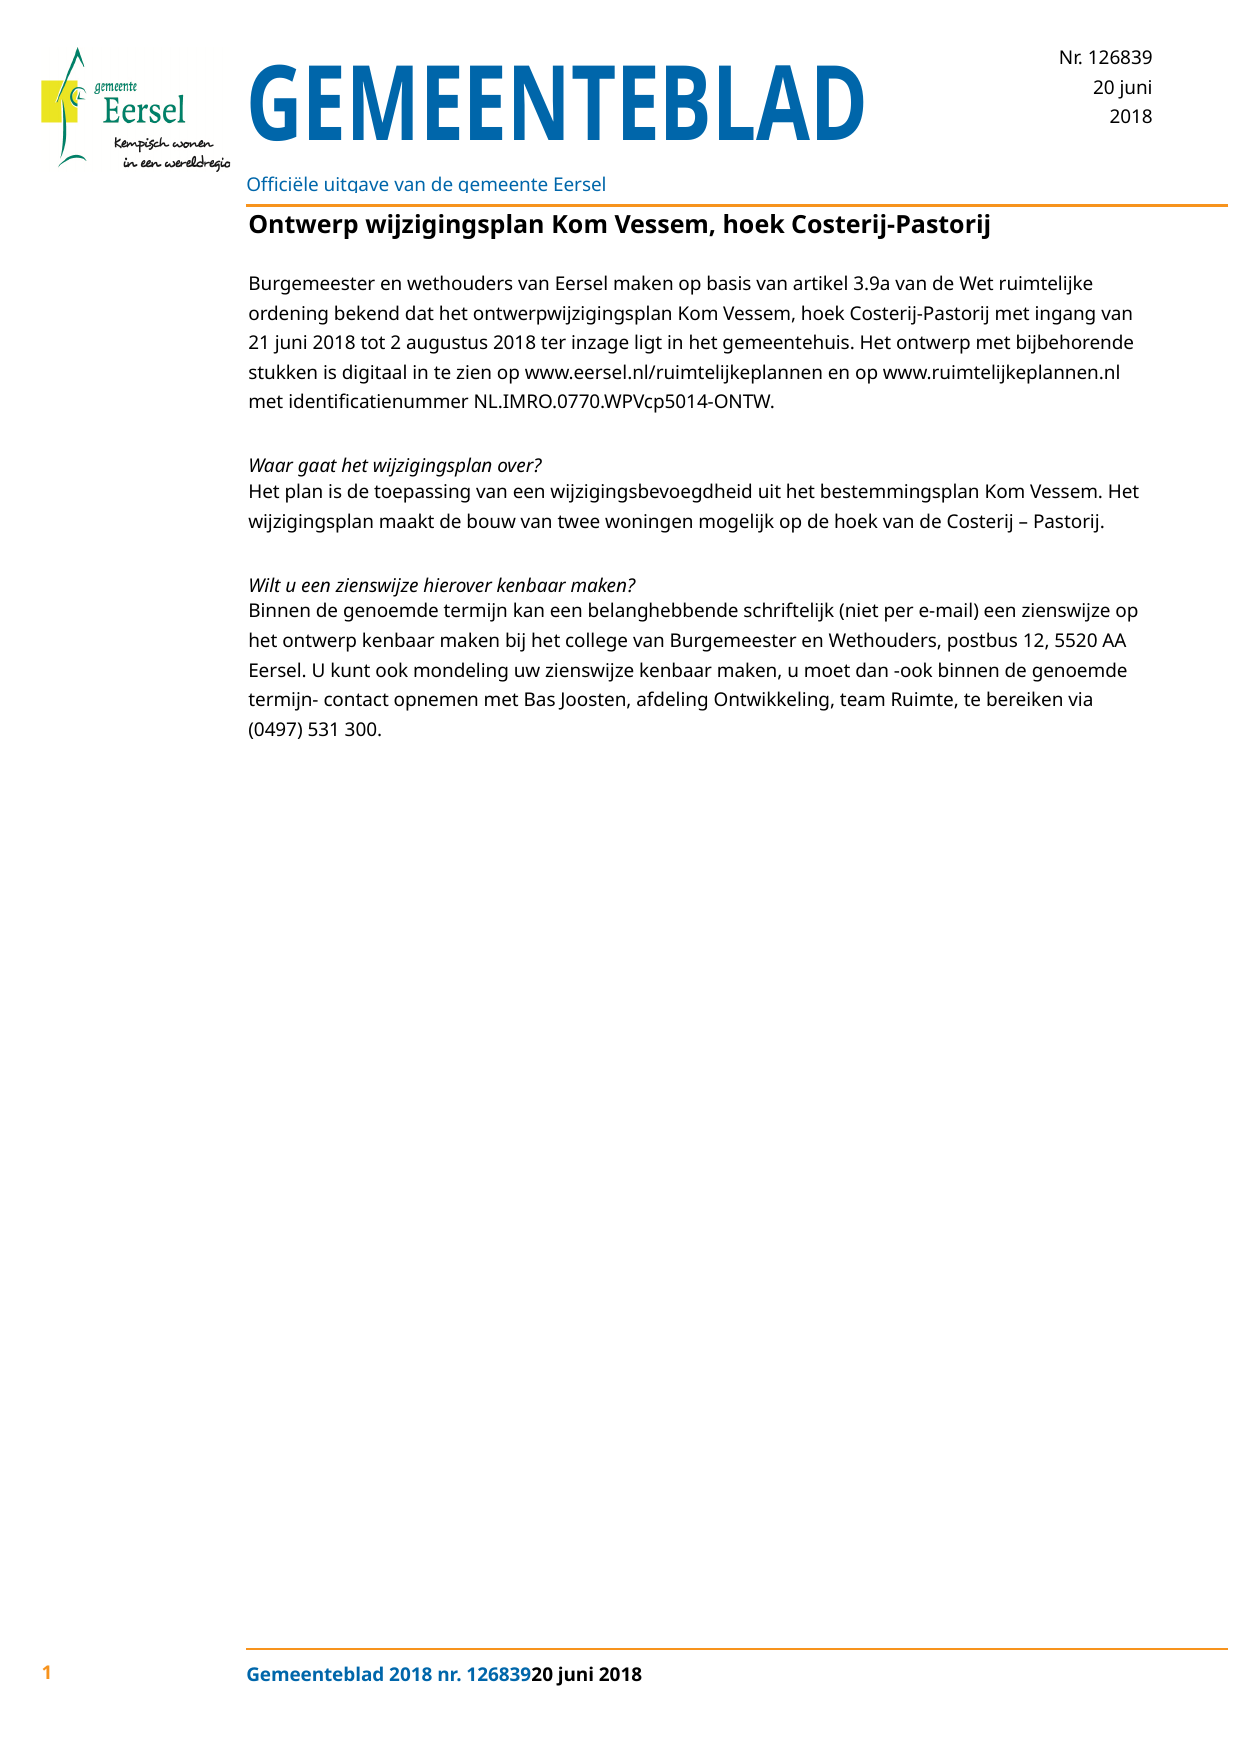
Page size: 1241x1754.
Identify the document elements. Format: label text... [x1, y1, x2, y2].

text Burgemeester en wethouders van Eersel maken op basis van artikel 3.9a van de Wet ruimtelijke ordening bekend dat het ontwerpwijzigingsplan Kom Vessem, hoek Costerij-Pastorij met ingang van 21 juni 2018 tot 2 augustus 2018 ter inzage ligt in het gemeentehuis. Het ontwerp met bijbehorende stukken is digitaal in te zien op www.eersel.nl/ruimtelijkeplannen en op www.ruimtelijkeplannen.nl met identificatienummer NL.IMRO.0770.WPVcp5014-ONTW. [248, 270, 1152, 414]
text Waar gaat het wijzigingsplan over? [248, 453, 1152, 478]
text Het plan is de toepassing van een wijzigingsbevoegdheid uit het bestemmingsplan Kom Vessem. Het wijzigingsplan maakt de bouw van twee woningen mogelijk op de hoek van de Costerij – Pastorij. [248, 478, 1152, 534]
picture [41, 47, 231, 172]
text Ontwerp wijzigingsplan Kom Vessem, hoek Costerij-Pastorij [248, 207, 1152, 241]
text Wilt u een zienswijze hierover kenbaar maken? [248, 572, 1152, 598]
text Binnen de genoemde termijn kan een belanghebbende schriftelijk (niet per e-mail) een zienswijze op het ontwerp kenbaar maken bij het college van Burgemeester en Wethouders, postbus 12, 5520 AA Eersel. U kunt ook mondeling uw zienswijze kenbaar maken, u moet dan -ook binnen de genoemde termijn- contact opnemen met Bas Joosten, afdeling Ontwikkeling, team Ruimte, te bereiken via (0497) 531 300. [248, 598, 1152, 742]
